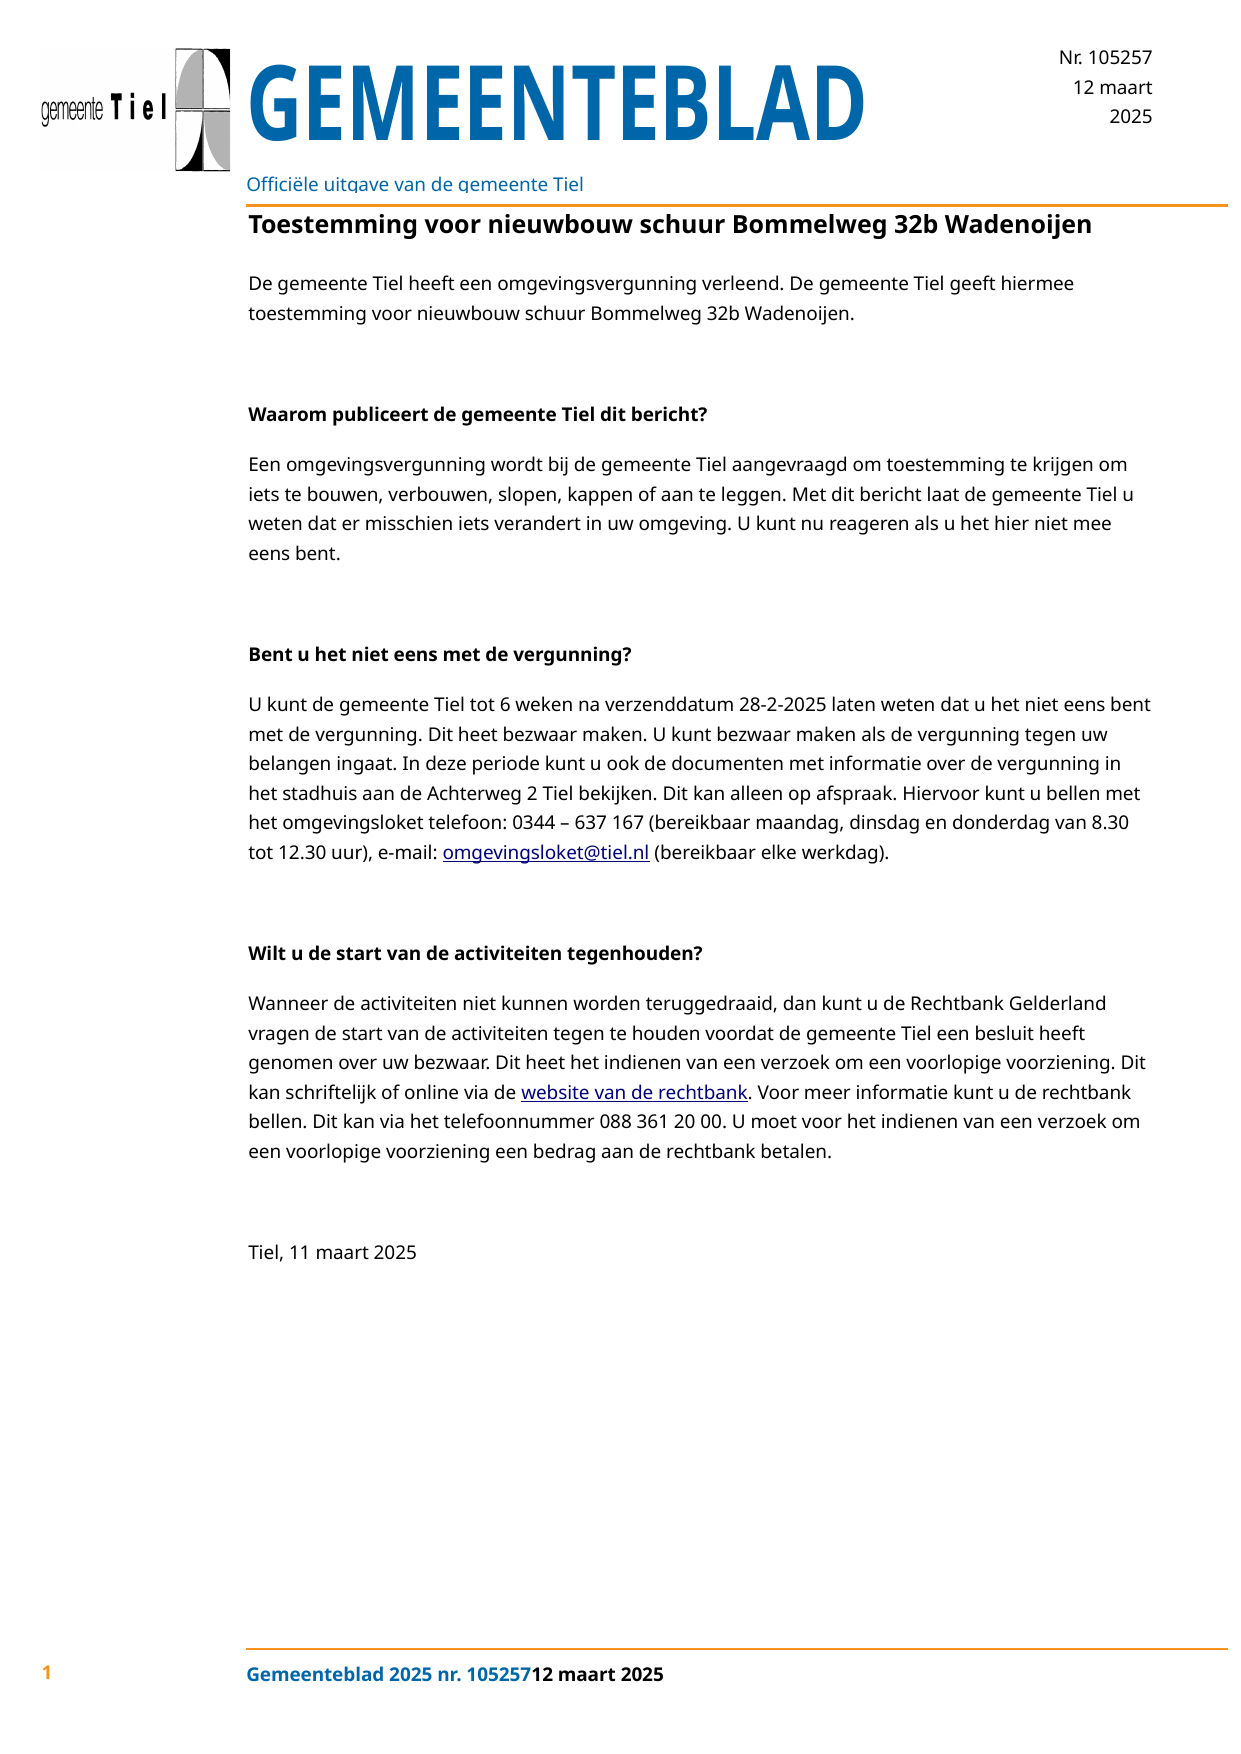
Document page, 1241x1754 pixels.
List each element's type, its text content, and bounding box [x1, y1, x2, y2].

text U kunt de gemeente Tiel tot 6 weken na verzenddatum 28-2-2025 laten weten dat u het niet eens bent met de vergunning. Dit heet bezwaar maken. U kunt bezwaar maken als de vergunning tegen uw belangen ingaat. In deze periode kunt u ook de documenten met informatie over de vergunning in het stadhuis aan de Achterweg 2 Tiel bekijken. Dit kan alleen op afspraak. Hiervoor kunt u bellen met het omgevingsloket telefoon: 0344 – 637 167 (bereikbaar maandag, dinsdag en donderdag van 8.30 tot 12.30 uur), e-mail: omgevingsloket@tiel.nl (bereikbaar elke werkdag). [248, 691, 1152, 865]
text Een omgevingsvergunning wordt bij de gemeente Tiel aangevraagd om toestemming te krijgen om iets te bouwen, verbouwen, slopen, kappen of aan te leggen. Met dit bericht laat de gemeente Tiel u weten dat er misschien iets verandert in uw omgeving. U kunt nu reageren als u het hier niet mee eens bent. [248, 451, 1152, 566]
text Toestemming voor nieuwbouw schuur Bommelweg 32b Wadenoijen [248, 207, 1152, 241]
text Bent u het niet eens met de vergunning? [248, 641, 1152, 666]
text De gemeente Tiel heeft een omgevingsvergunning verleend. De gemeente Tiel geeft hiermee toestemming voor nieuwbouw schuur Bommelweg 32b Wadenoijen. [248, 270, 1152, 326]
text Wanneer de activiteiten niet kunnen worden teruggedraaid, dan kunt u de Rechtbank Gelderland vragen de start van de activiteiten tegen te houden voordat de gemeente Tiel een besluit heeft genomen over uw bezwaar. Dit heet het indienen van een verzoek om een voorlopige voorziening. Dit kan schriftelijk of online via de website van de rechtbank. Voor meer informatie kunt u de rechtbank bellen. Dit kan via het telefoonnummer 088 361 20 00. U moet voor het indienen van een verzoek om een voorlopige voorziening een bedrag aan de rechtbank betalen. [248, 990, 1152, 1164]
text Tiel, 11 maart 2025 [248, 1239, 1152, 1265]
text Waarom publiceert de gemeente Tiel dit bericht? [248, 401, 1152, 426]
picture [41, 47, 231, 172]
text Wilt u de start van de activiteiten tegenhouden? [248, 940, 1152, 966]
